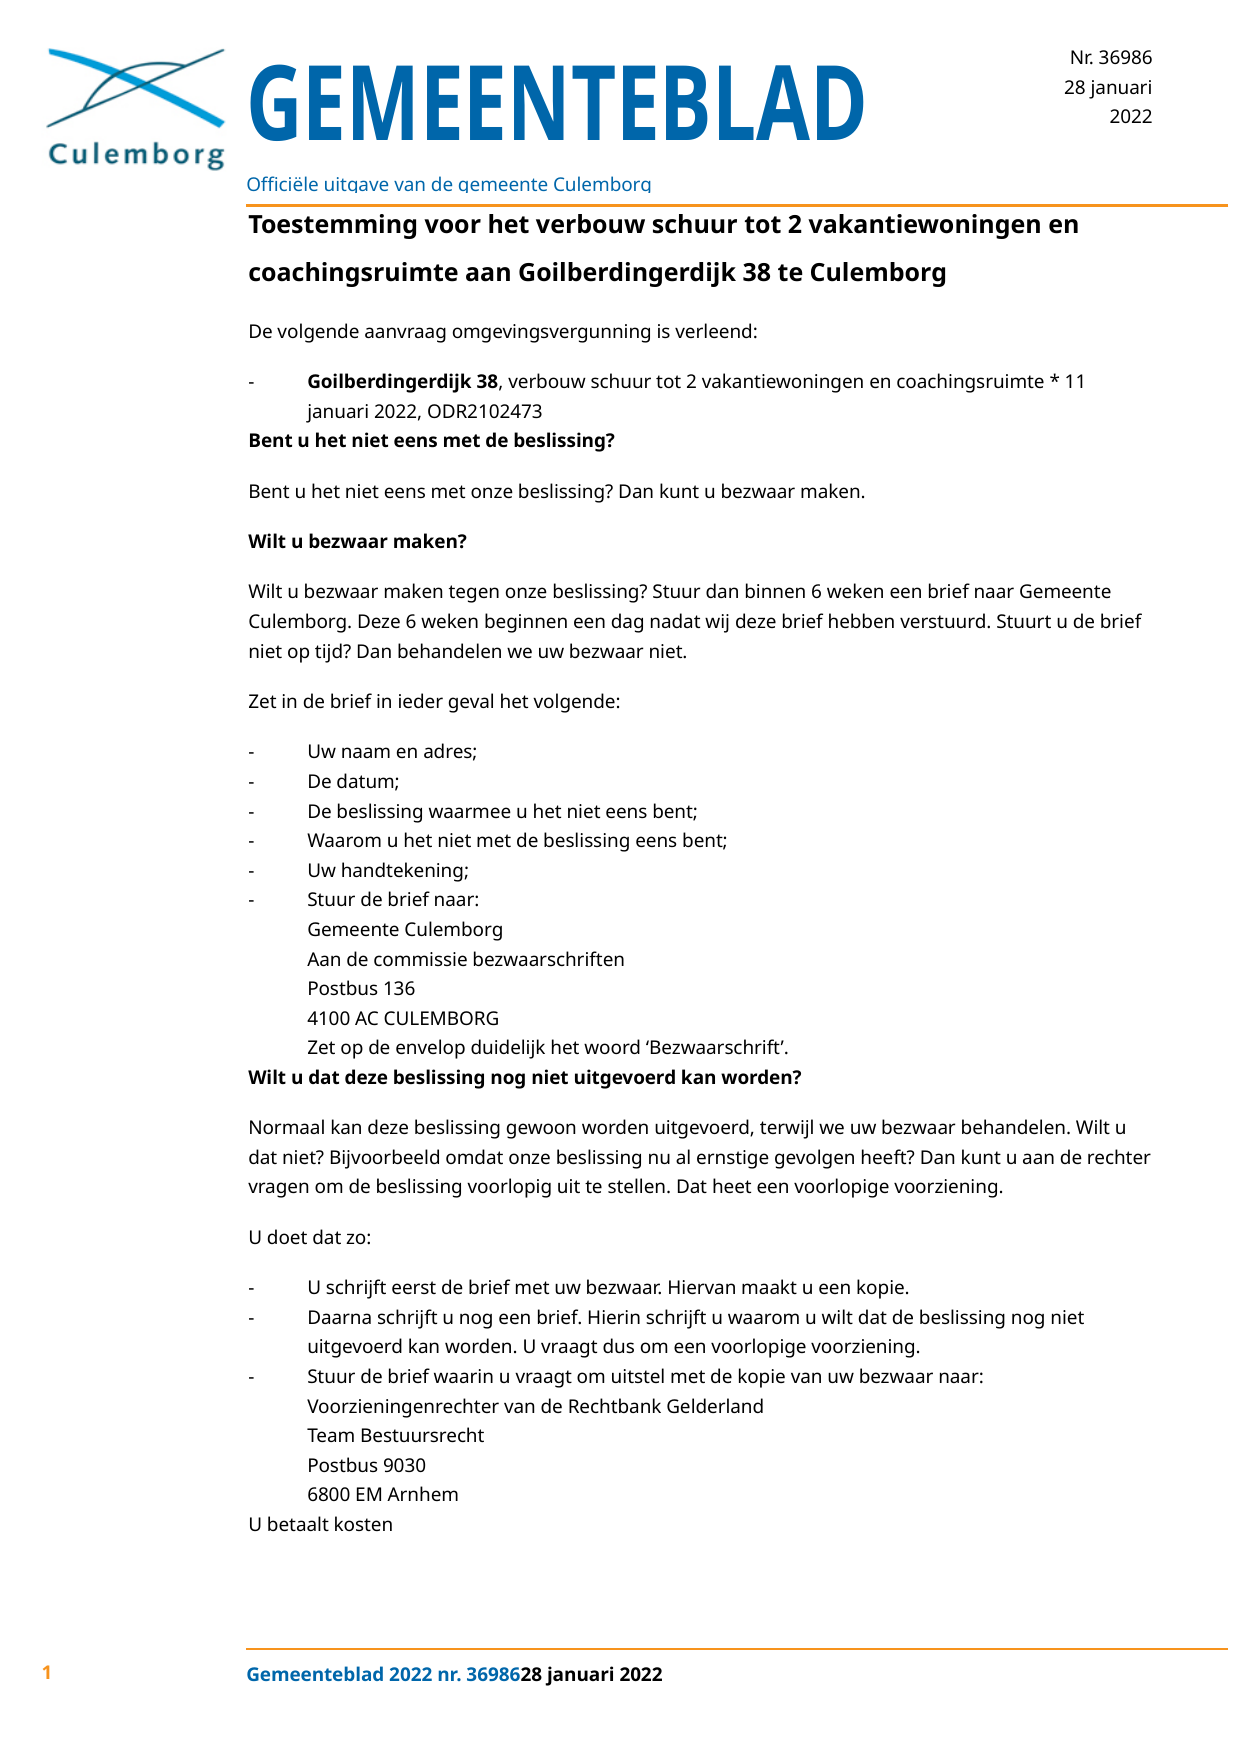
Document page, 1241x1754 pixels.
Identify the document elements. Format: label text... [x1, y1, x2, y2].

list De beslissing waarmee u het niet eens bent; [248, 798, 1152, 824]
list 4100 AC CULEMBORG [248, 1005, 1152, 1031]
list De datum; [248, 768, 1152, 794]
text U betaalt kosten [248, 1511, 1152, 1537]
text Toestemming voor het verbouw schuur tot 2 vakantiewoningen en coachingsruimte aan Goilberdingerdijk 38 te Culemborg [248, 207, 1152, 288]
list Stuur de brief naar: [248, 887, 1152, 912]
list Postbus 136 [248, 975, 1152, 1001]
list Daarna schrijft u nog een brief. Hierin schrijft u waarom u wilt dat de beslissing nog niet uitgevoerd kan worden. U vraagt dus om een voorlopige voorziening. [248, 1304, 1152, 1359]
text Wilt u dat deze beslissing nog niet uitgevoerd kan worden? [248, 1064, 1152, 1090]
list Zet op de envelop duidelijk het woord ‘Bezwaarschrift’. [248, 1034, 1152, 1060]
text Bent u het niet eens met onze beslissing? Dan kunt u bezwaar maken. [248, 478, 1152, 504]
list Gemeente Culemborg [248, 916, 1152, 942]
text Bent u het niet eens met de beslissing? [248, 427, 1152, 453]
picture [41, 47, 231, 172]
text U doet dat zo: [248, 1224, 1152, 1250]
text Wilt u bezwaar maken tegen onze beslissing? Stuur dan binnen 6 weken een brief naar Gemeente Culemborg. Deze 6 weken beginnen een dag nadat wij deze brief hebben verstuurd. Stuurt u de brief niet op tijd? Dan behandelen we uw bezwaar niet. [248, 579, 1152, 664]
list 6800 EM Arnhem [248, 1482, 1152, 1507]
list Postbus 9030 [248, 1452, 1152, 1478]
list Team Bestuursrecht [248, 1422, 1152, 1448]
list Voorzieningenrechter van de Rechtbank Gelderland [248, 1393, 1152, 1419]
text Normaal kan deze beslissing gewoon worden uitgevoerd, terwijl we uw bezwaar behandelen. Wilt u dat niet? Bijvoorbeeld omdat onze beslissing nu al ernstige gevolgen heeft? Dan kunt u aan de rechter vragen om de beslissing voorlopig uit te stellen. Dat heet een voorlopige voorziening. [248, 1114, 1152, 1199]
text De volgende aanvraag omgevingsvergunning is verleend: [248, 318, 1152, 344]
text Zet in de brief in ieder geval het volgende: [248, 688, 1152, 714]
list Goilberdingerdijk 38, verbouw schuur tot 2 vakantiewoningen en coachingsruimte * 11 januari 2022, ODR2102473 [248, 368, 1152, 424]
list Uw handtekening; [248, 857, 1152, 883]
list Aan de commissie bezwaarschriften [248, 946, 1152, 972]
list U schrijft eerst de brief met uw bezwaar. Hiervan maakt u een kopie. [248, 1274, 1152, 1300]
list Waarom u het niet met de beslissing eens bent; [248, 827, 1152, 853]
text Wilt u bezwaar maken? [248, 528, 1152, 554]
list Uw naam en adres; [248, 739, 1152, 764]
list Stuur de brief waarin u vraagt om uitstel met de kopie van uw bezwaar naar: [248, 1363, 1152, 1389]
